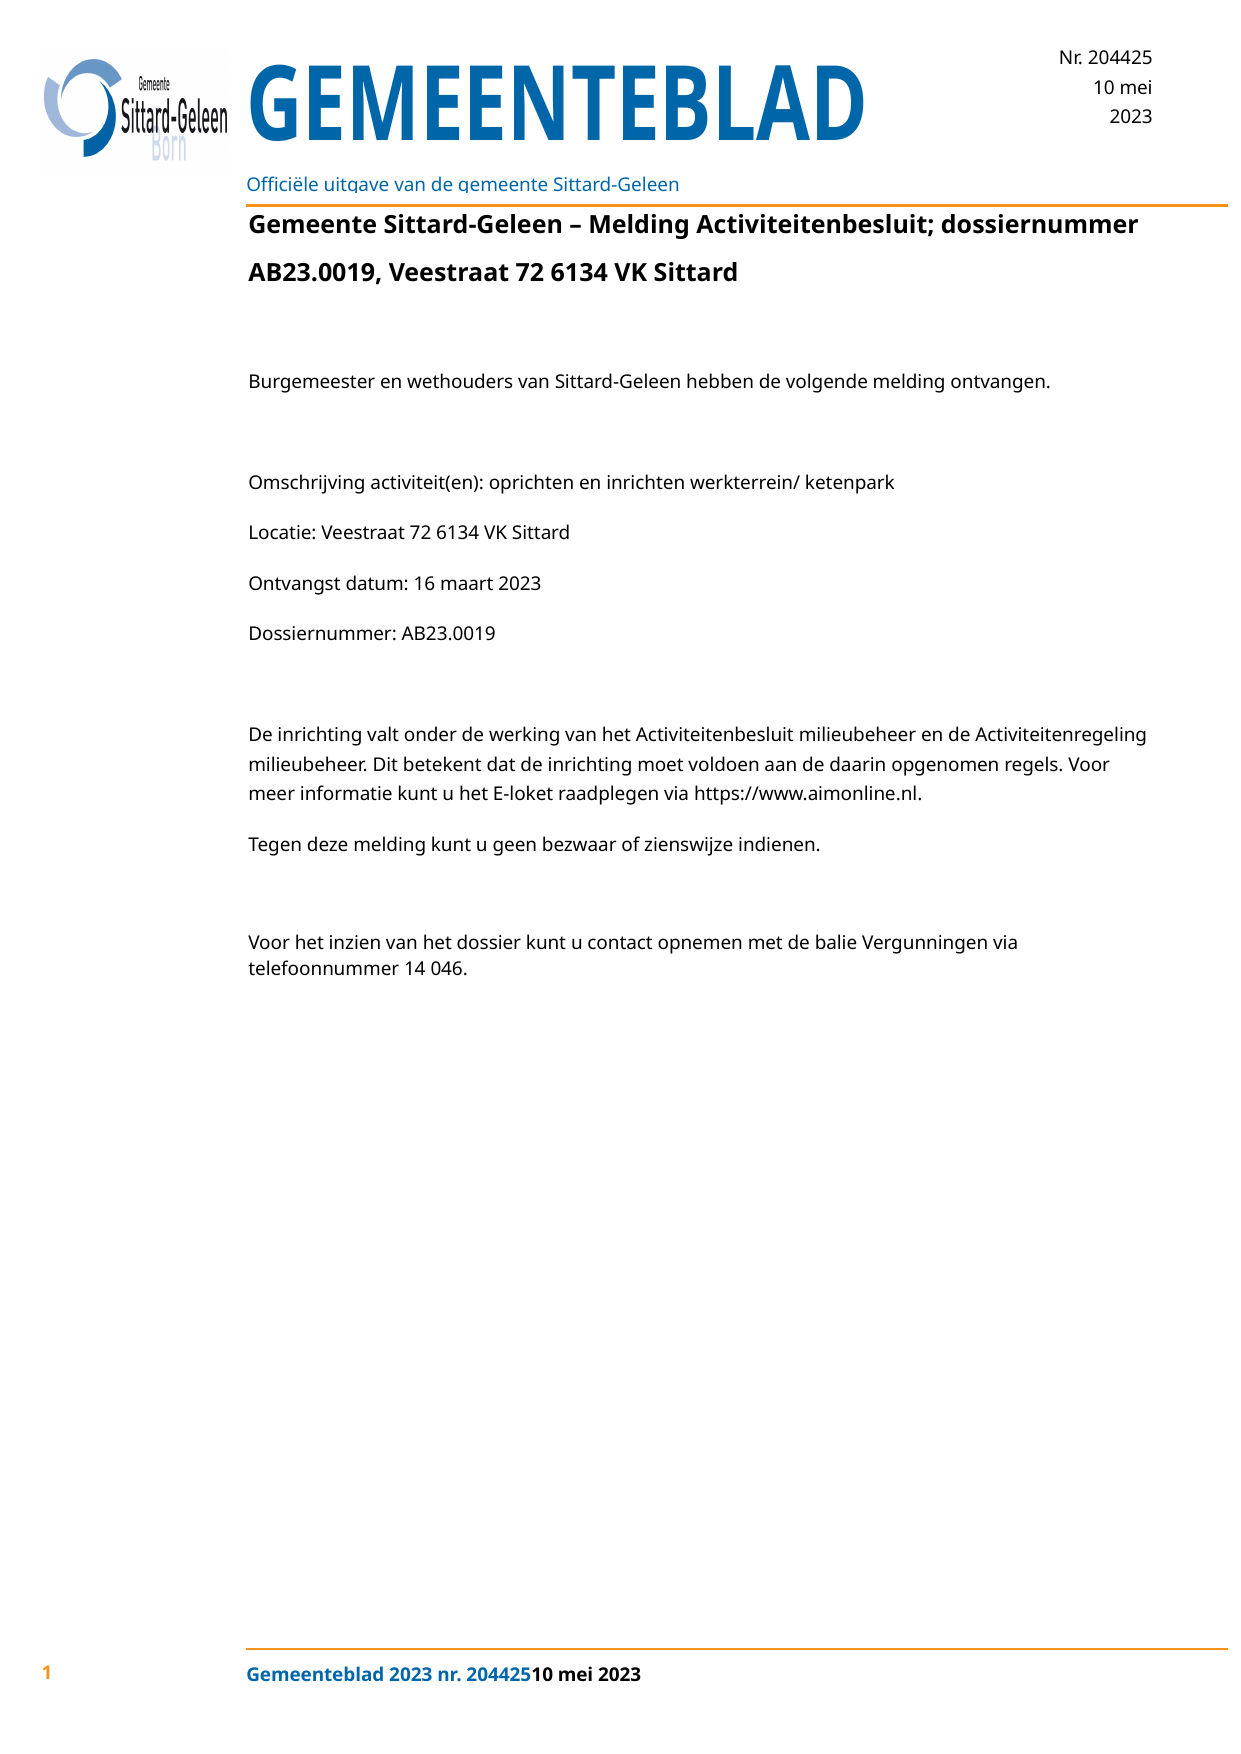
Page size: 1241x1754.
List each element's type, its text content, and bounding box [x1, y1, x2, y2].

text Dossiernummer: AB23.0019 [248, 620, 1152, 646]
text De inrichting valt onder de werking van het Activiteitenbesluit milieubeheer en de Activiteitenregeling milieubeheer. Dit betekent dat de inrichting moet voldoen aan de daarin opgenomen regels. Voor meer informatie kunt u het E-loket raadplegen via https://www.aimonline.nl. [248, 721, 1152, 806]
text Ontvangst datum: 16 maart 2023 [248, 570, 1152, 596]
text Burgemeester en wethouders van Sittard-Geleen hebben de volgende melding ontvangen. [248, 368, 1152, 394]
text Voor het inzien van het dossier kunt u contact opnemen met de balie Vergunningen via telefoonnummer 14 046. [248, 929, 1152, 981]
picture [41, 47, 231, 172]
text Locatie: Veestraat 72 6134 VK Sittard [248, 519, 1152, 545]
text Tegen deze melding kunt u geen bezwaar of zienswijze indienen. [248, 831, 1152, 857]
text Omschrijving activiteit(en): oprichten en inrichten werkterrein/ ketenpark [248, 469, 1152, 495]
text Gemeente Sittard-Geleen – Melding Activiteitenbesluit; dossiernummer AB23.0019, Veestraat 72 6134 VK Sittard [248, 207, 1152, 288]
